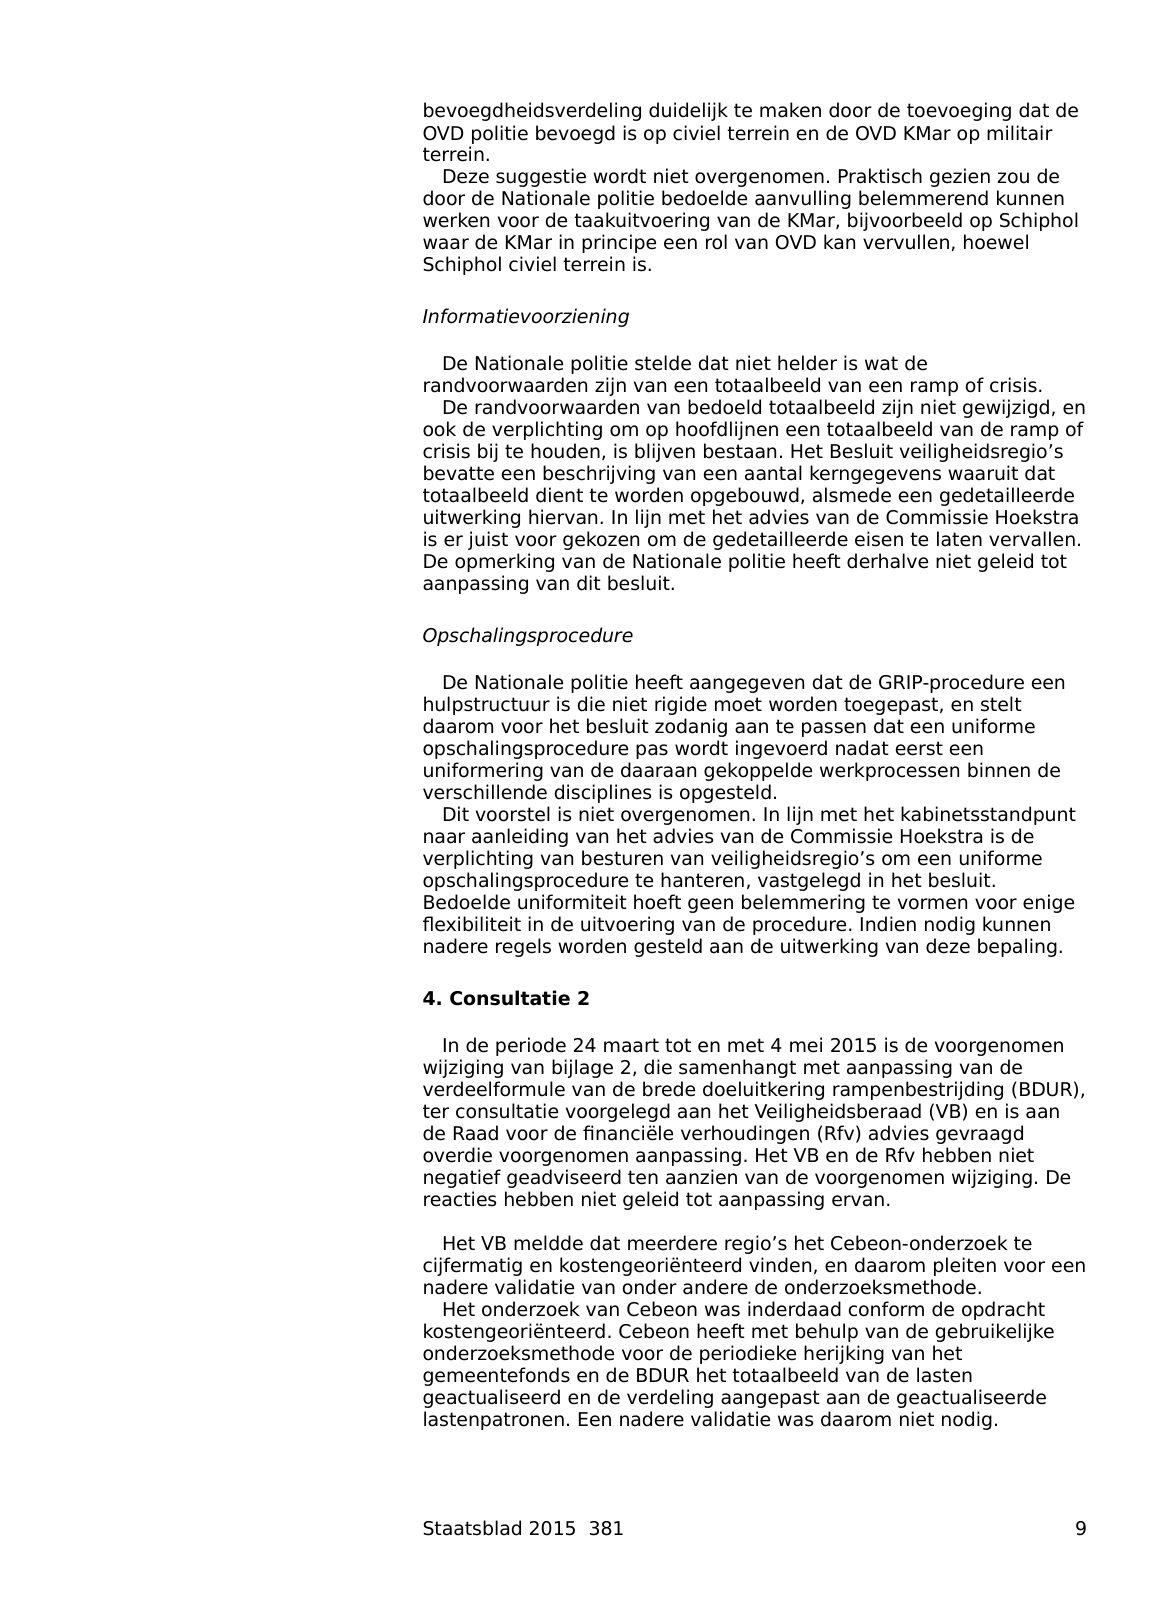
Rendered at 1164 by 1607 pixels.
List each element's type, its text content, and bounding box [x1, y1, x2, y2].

subtitle Informatievoorziening [422, 306, 1087, 328]
text De Nationale politie stelde dat niet helder is wat de randvoorwaarden zijn van een totaalbeeld van een ramp of crisis. [422, 353, 1087, 397]
text bevoegdheidsverdeling duidelijk te maken door de toevoeging dat de OVD politie bevoegd is op civiel terrein en de OVD KMar op militair terrein. [422, 100, 1087, 166]
text Het onderzoek van Cebeon was inderdaad conform de opdracht kostengeoriënteerd. Cebeon heeft met behulp van de gebruikelijke onderzoeksmethode voor de periodieke herijking van het gemeentefonds en de BDUR het totaalbeeld van de lasten geactualiseerd en de verdeling aangepast aan de geactualiseerde lastenpatronen. Een nadere validatie was daarom niet nodig. [422, 1299, 1087, 1431]
text Dit voorstel is niet overgenomen. In lijn met het kabinetsstandpunt naar aanleiding van het advies van de Commissie Hoekstra is de verplichting van besturen van veiligheidsregio’s om een uniforme opschalingsprocedure te hanteren, vastgelegd in het besluit. Bedoelde uniformiteit hoeft geen belemmering te vormen voor enige flexibiliteit in de uitvoering van de procedure. Indien nodig kunnen nadere regels worden gesteld aan de uitwerking van deze bepaling. [422, 804, 1087, 958]
subtitle 4. Consultatie 2 [422, 988, 1087, 1010]
text De Nationale politie heeft aangegeven dat de GRIP-procedure een hulpstructuur is die niet rigide moet worden toegepast, en stelt daarom voor het besluit zodanig aan te passen dat een uniforme opschalingsprocedure pas wordt ingevoerd nadat eerst een uniformering van de daaraan gekoppelde werkprocessen binnen de verschillende disciplines is opgesteld. [422, 672, 1087, 804]
text De randvoorwaarden van bedoeld totaalbeeld zijn niet gewijzigd, en ook de verplichting om op hoofdlijnen een totaalbeeld van de ramp of crisis bij te houden, is blijven bestaan. Het Besluit veiligheidsregio’s bevatte een beschrijving van een aantal kerngegevens waaruit dat totaalbeeld dient te worden opgebouwd, alsmede een gedetailleerde uitwerking hiervan. In lijn met het advies van de Commissie Hoekstra is er juist voor gekozen om de gedetailleerde eisen te laten vervallen. De opmerking van de Nationale politie heeft derhalve niet geleid tot aanpassing van dit besluit. [422, 397, 1087, 595]
subtitle Opschalingsprocedure [422, 625, 1087, 647]
text In de periode 24 maart tot en met 4 mei 2015 is de voorgenomen wijziging van bijlage 2, die samenhangt met aanpassing van de verdeelformule van de brede doeluitkering rampenbestrijding (BDUR), ter consultatie voorgelegd aan het Veiligheidsberaad (VB) en is aan de Raad voor de financiële verhoudingen (Rfv) advies gevraagd overdie voorgenomen aanpassing. Het VB en de Rfv hebben niet negatief geadviseerd ten aanzien van de voorgenomen wijziging. De reacties hebben niet geleid tot aanpassing ervan. [422, 1035, 1087, 1211]
text Deze suggestie wordt niet overgenomen. Praktisch gezien zou de door de Nationale politie bedoelde aanvulling belemmerend kunnen werken voor de taakuitvoering van de KMar, bijvoorbeeld op Schiphol waar de KMar in principe een rol van OVD kan vervullen, hoewel Schiphol civiel terrein is. [422, 166, 1087, 276]
text Het VB meldde dat meerdere regio’s het Cebeon-onderzoek te cijfermatig en kostengeoriënteerd vinden, en daarom pleiten voor een nadere validatie van onder andere de onderzoeksmethode. [422, 1233, 1087, 1299]
